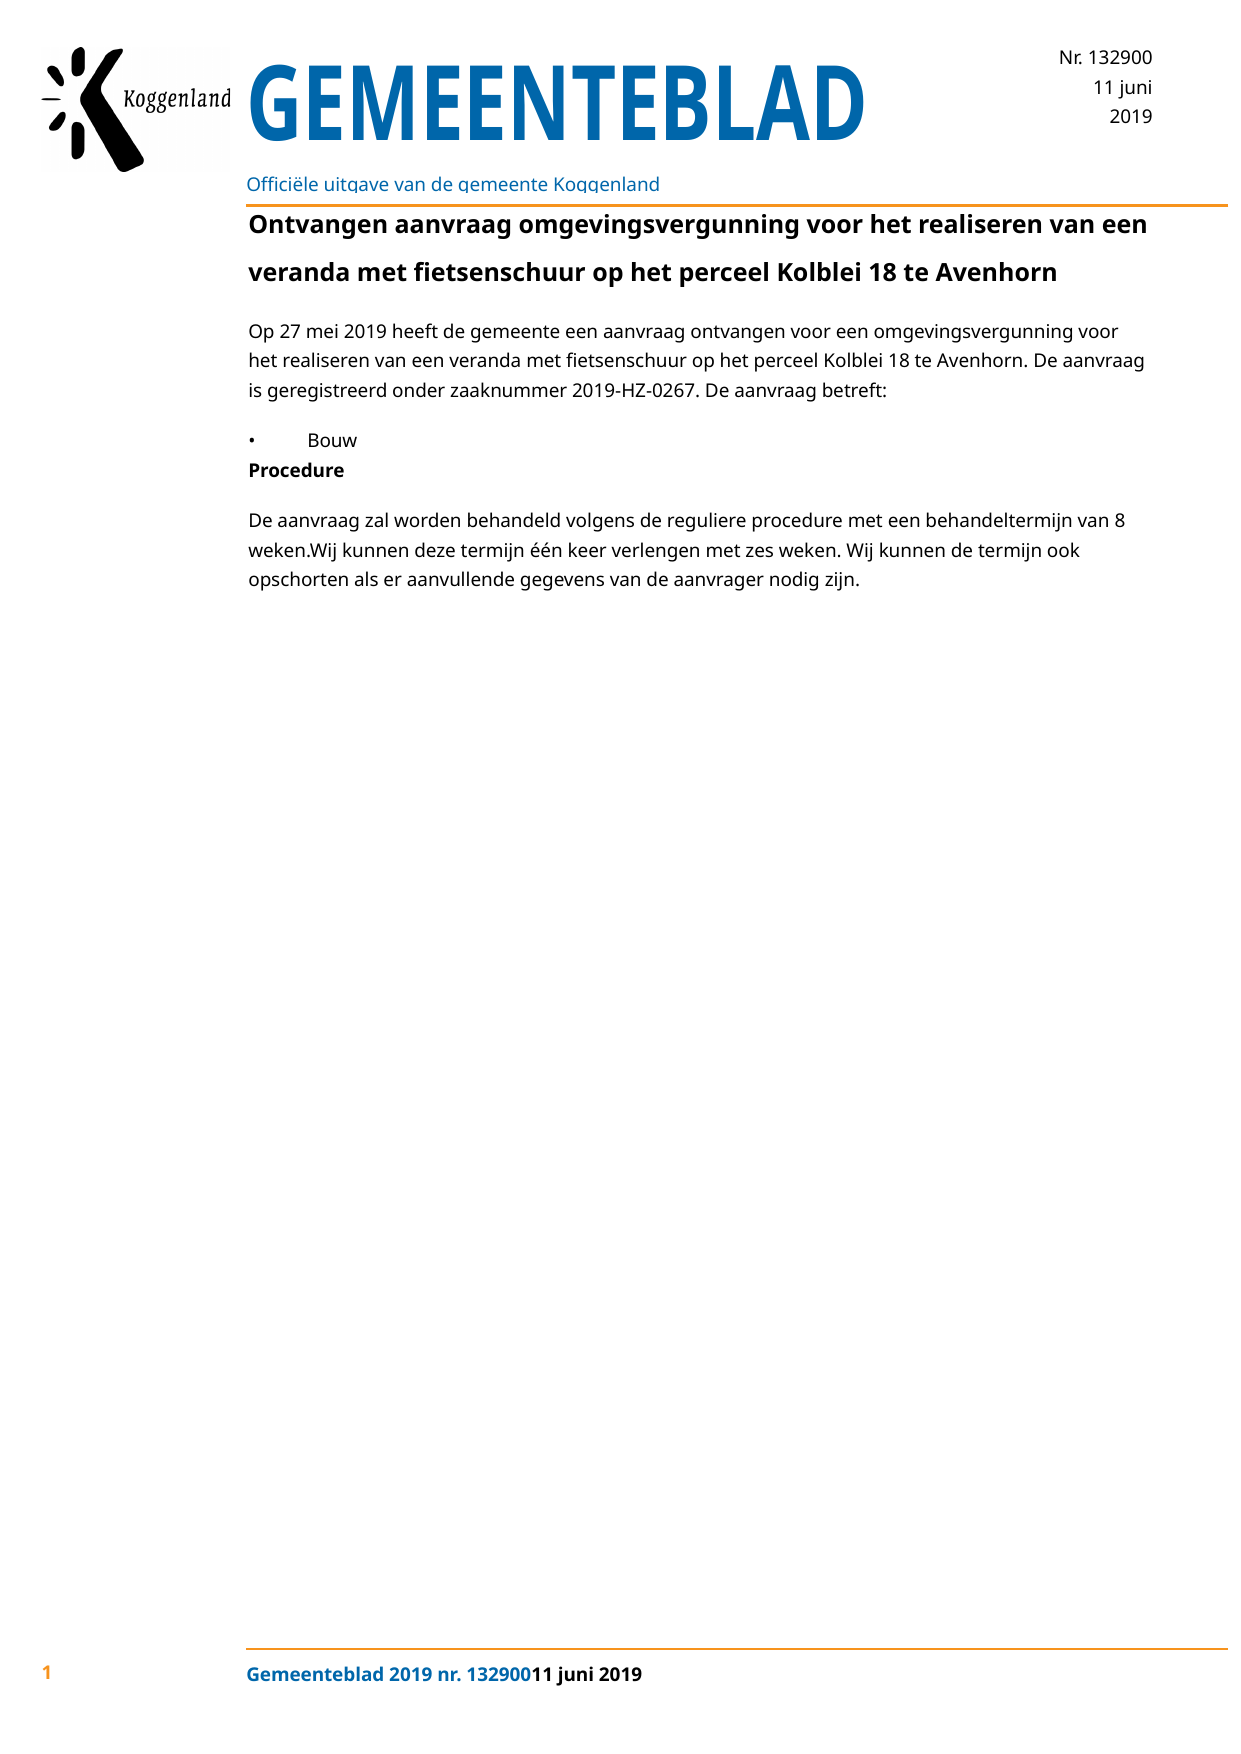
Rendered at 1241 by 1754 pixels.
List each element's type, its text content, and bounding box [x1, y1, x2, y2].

text Ontvangen aanvraag omgevingsvergunning voor het realiseren van een veranda met fietsenschuur op het perceel Kolblei 18 te Avenhorn [248, 207, 1152, 288]
list Bouw [248, 427, 1152, 453]
picture [41, 47, 231, 172]
text Procedure [248, 457, 1152, 483]
text Op 27 mei 2019 heeft de gemeente een aanvraag ontvangen voor een omgevingsvergunning voor het realiseren van een veranda met fietsenschuur op het perceel Kolblei 18 te Avenhorn. De aanvraag is geregistreerd onder zaaknummer 2019-HZ-0267. De aanvraag betreft: [248, 318, 1152, 403]
text De aanvraag zal worden behandeld volgens de reguliere procedure met een behandeltermijn van 8 weken.Wij kunnen deze termijn één keer verlengen met zes weken. Wij kunnen de termijn ook opschorten als er aanvullende gegevens van de aanvrager nodig zijn. [248, 507, 1152, 592]
